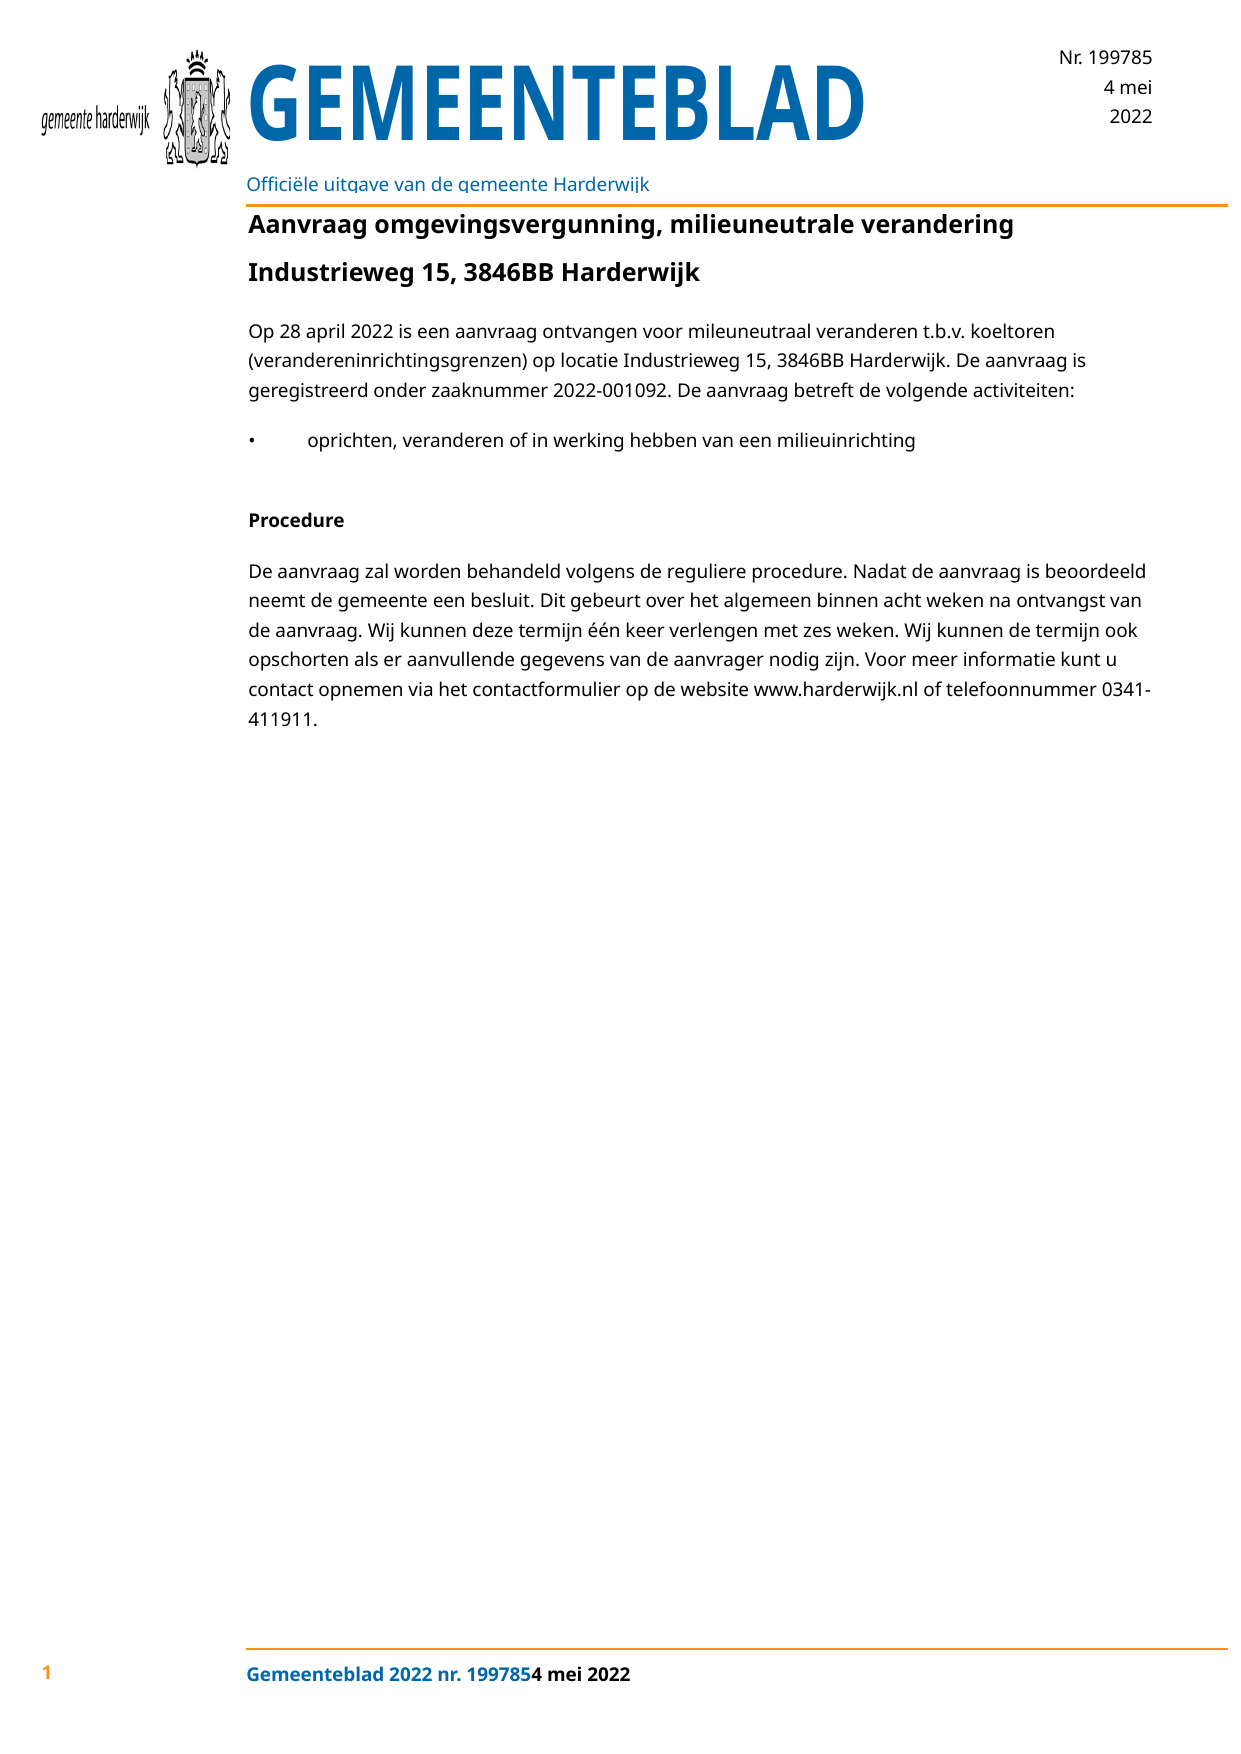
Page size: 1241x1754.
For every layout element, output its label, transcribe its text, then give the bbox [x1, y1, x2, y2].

text De aanvraag zal worden behandeld volgens de reguliere procedure. Nadat de aanvraag is beoordeeld neemt de gemeente een besluit. Dit gebeurt over het algemeen binnen acht weken na ontvangst van de aanvraag. Wij kunnen deze termijn één keer verlengen met zes weken. Wij kunnen de termijn ook opschorten als er aanvullende gegevens van de aanvrager nodig zijn. Voor meer informatie kunt u contact opnemen via het contactformulier op de website www.harderwijk.nl of telefoonnummer 0341-411911. [248, 558, 1152, 732]
text Aanvraag omgevingsvergunning, milieuneutrale verandering Industrieweg 15, 3846BB Harderwijk [248, 207, 1152, 288]
picture [41, 47, 231, 172]
list oprichten, veranderen of in werking hebben van een milieuinrichting [248, 427, 1152, 453]
text Procedure [248, 507, 1152, 533]
text Op 28 april 2022 is een aanvraag ontvangen voor mileuneutraal veranderen t.b.v. koeltoren (verandereninrichtingsgrenzen) op locatie Industrieweg 15, 3846BB Harderwijk. De aanvraag is geregistreerd onder zaaknummer 2022-001092. De aanvraag betreft de volgende activiteiten: [248, 318, 1152, 403]
